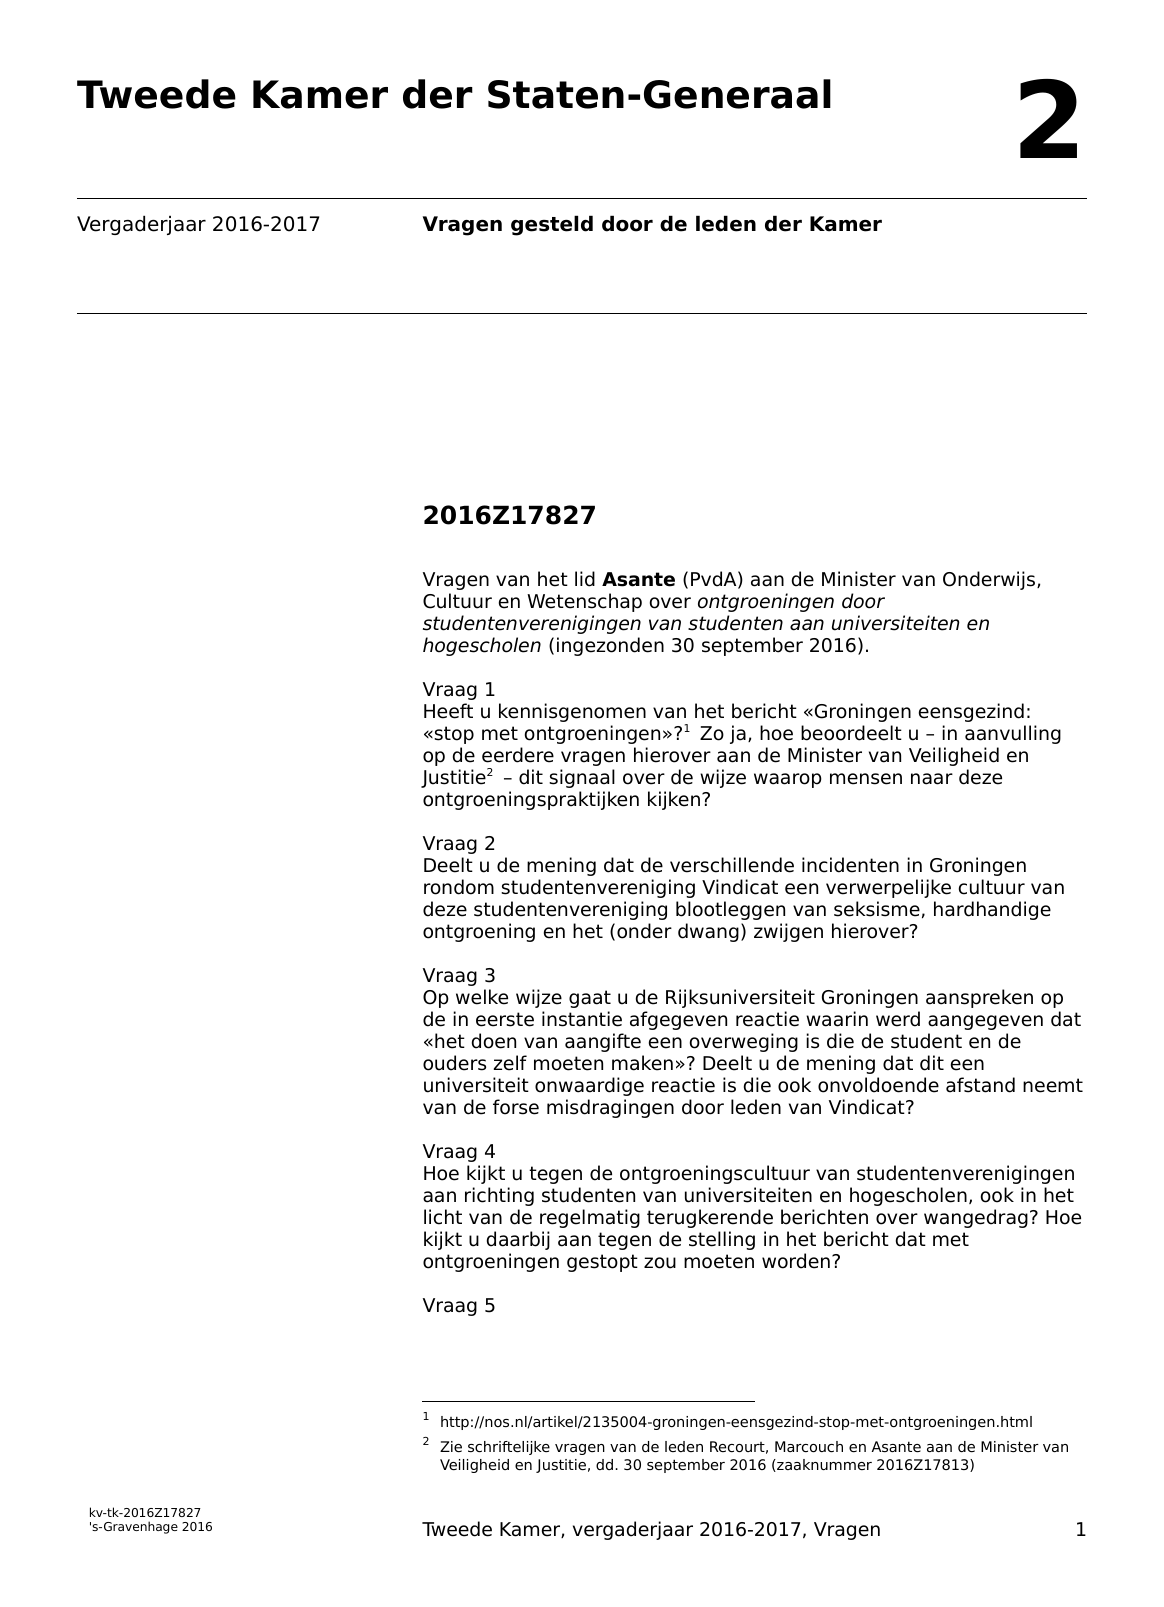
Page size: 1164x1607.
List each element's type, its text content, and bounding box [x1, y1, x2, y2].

text Vragen van het lid Asante (PvdA) aan de Minister van Onderwijs, Cultuur en Wetenschap over ontgroeningen door studentenverenigingen van studenten aan universiteiten en hogescholen (ingezonden 30 september 2016). [422, 569, 1087, 657]
text kv-tk-2016Z17827 [88, 1506, 323, 1520]
text Deelt u de mening dat de verschillende incidenten in Groningen rondom studentenvereniging Vindicat een verwerpelijke cultuur van deze studentenvereniging blootleggen van seksisme, hardhandige ontgroening en het (onder dwang) zwijgen hierover? [422, 855, 1087, 943]
text Vraag 4 [422, 1141, 1087, 1163]
table_cell Vergaderjaar 2016-2017 [77, 199, 422, 313]
text Vraag 2 [422, 833, 1087, 855]
text Op welke wijze gaat u de Rijksuniversiteit Groningen aanspreken op de in eerste instantie afgegeven reactie waarin werd aangegeven dat «het doen van aangifte een overweging is die de student en de ouders zelf moeten maken»? Deelt u de mening dat dit een universiteit onwaardige reactie is die ook onvoldoende afstand neemt van de forse misdragingen door leden van Vindicat? [422, 987, 1087, 1119]
text Heeft u kennisgenomen van het bericht «Groningen eensgezind: «stop met ontgroeningen»? Zo ja, hoe beoordeelt u – in aanvulling op de eerdere vragen hierover aan de Minister van Veiligheid en Justitie – dit signaal over de wijze waarop mensen naar deze ontgroeningspraktijken kijken? [422, 701, 1087, 811]
text Vraag 1 [422, 679, 1087, 701]
text 's-Gravenhage 2016 [88, 1520, 323, 1534]
text http://nos.nl/artikel/2135004-groningen-eensgezind-stop-met-ontgroeningen.html [422, 1410, 1087, 1432]
text Vraag 3 [422, 965, 1087, 987]
table_cell Vragen gesteld door de leden der Kamer [422, 199, 1087, 313]
text 2016Z17827 [422, 501, 1087, 531]
table_header 2 [886, 59, 1087, 198]
text Zie schriftelijke vragen van de leden Recourt, Marcouch en Asante aan de Minister van Veiligheid en Justitie, dd. 30 september 2016 (zaaknummer 2016Z17813) [422, 1435, 1087, 1474]
text Vraag 5 [422, 1295, 1087, 1317]
table_header Tweede Kamer der Staten-Generaal [77, 59, 886, 198]
text Hoe kijkt u tegen de ontgroeningscultuur van studentenverenigingen aan richting studenten van universiteiten en hogescholen, ook in het licht van de regelmatig terugkerende berichten over wangedrag? Hoe kijkt u daarbij aan tegen de stelling in het bericht dat met ontgroeningen gestopt zou moeten worden? [422, 1163, 1087, 1273]
